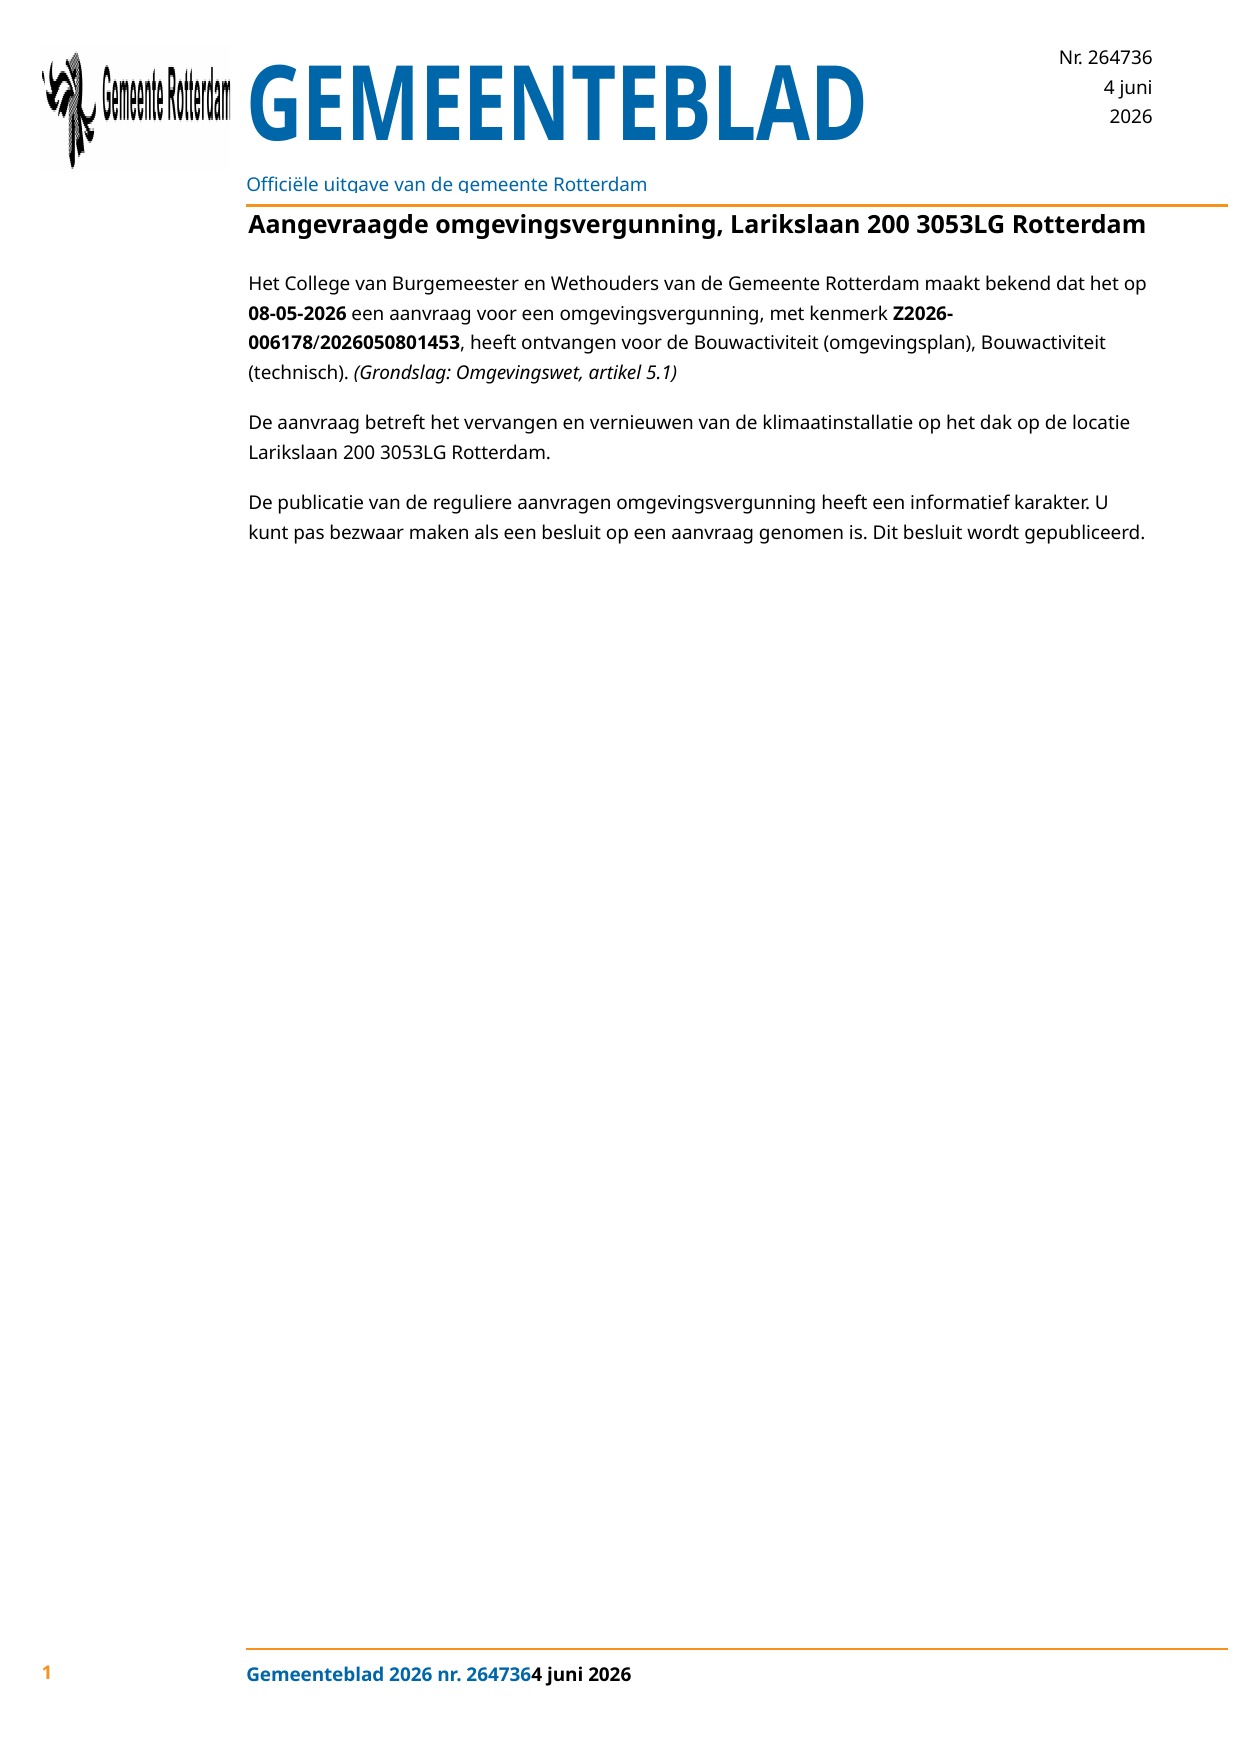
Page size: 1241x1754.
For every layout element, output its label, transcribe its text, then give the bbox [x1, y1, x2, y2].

picture [41, 47, 231, 172]
text De aanvraag betreft het vervangen en vernieuwen van de klimaatinstallatie op het dak op de locatie Larikslaan 200 3053LG Rotterdam. [248, 409, 1152, 465]
text Aangevraagde omgevingsvergunning, Larikslaan 200 3053LG Rotterdam [248, 207, 1152, 241]
text Het College van Burgemeester en Wethouders van de Gemeente Rotterdam maakt bekend dat het op 08-05-2026 een aanvraag voor een omgevingsvergunning, met kenmerk Z2026-006178/2026050801453, heeft ontvangen voor de Bouwactiviteit (omgevingsplan), Bouwactiviteit (technisch). (Grondslag: Omgevingswet, artikel 5.1) [248, 270, 1152, 385]
text De publicatie van de reguliere aanvragen omgevingsvergunning heeft een informatief karakter. U kunt pas bezwaar maken als een besluit op een aanvraag genomen is. Dit besluit wordt gepubliceerd. [248, 489, 1152, 545]
